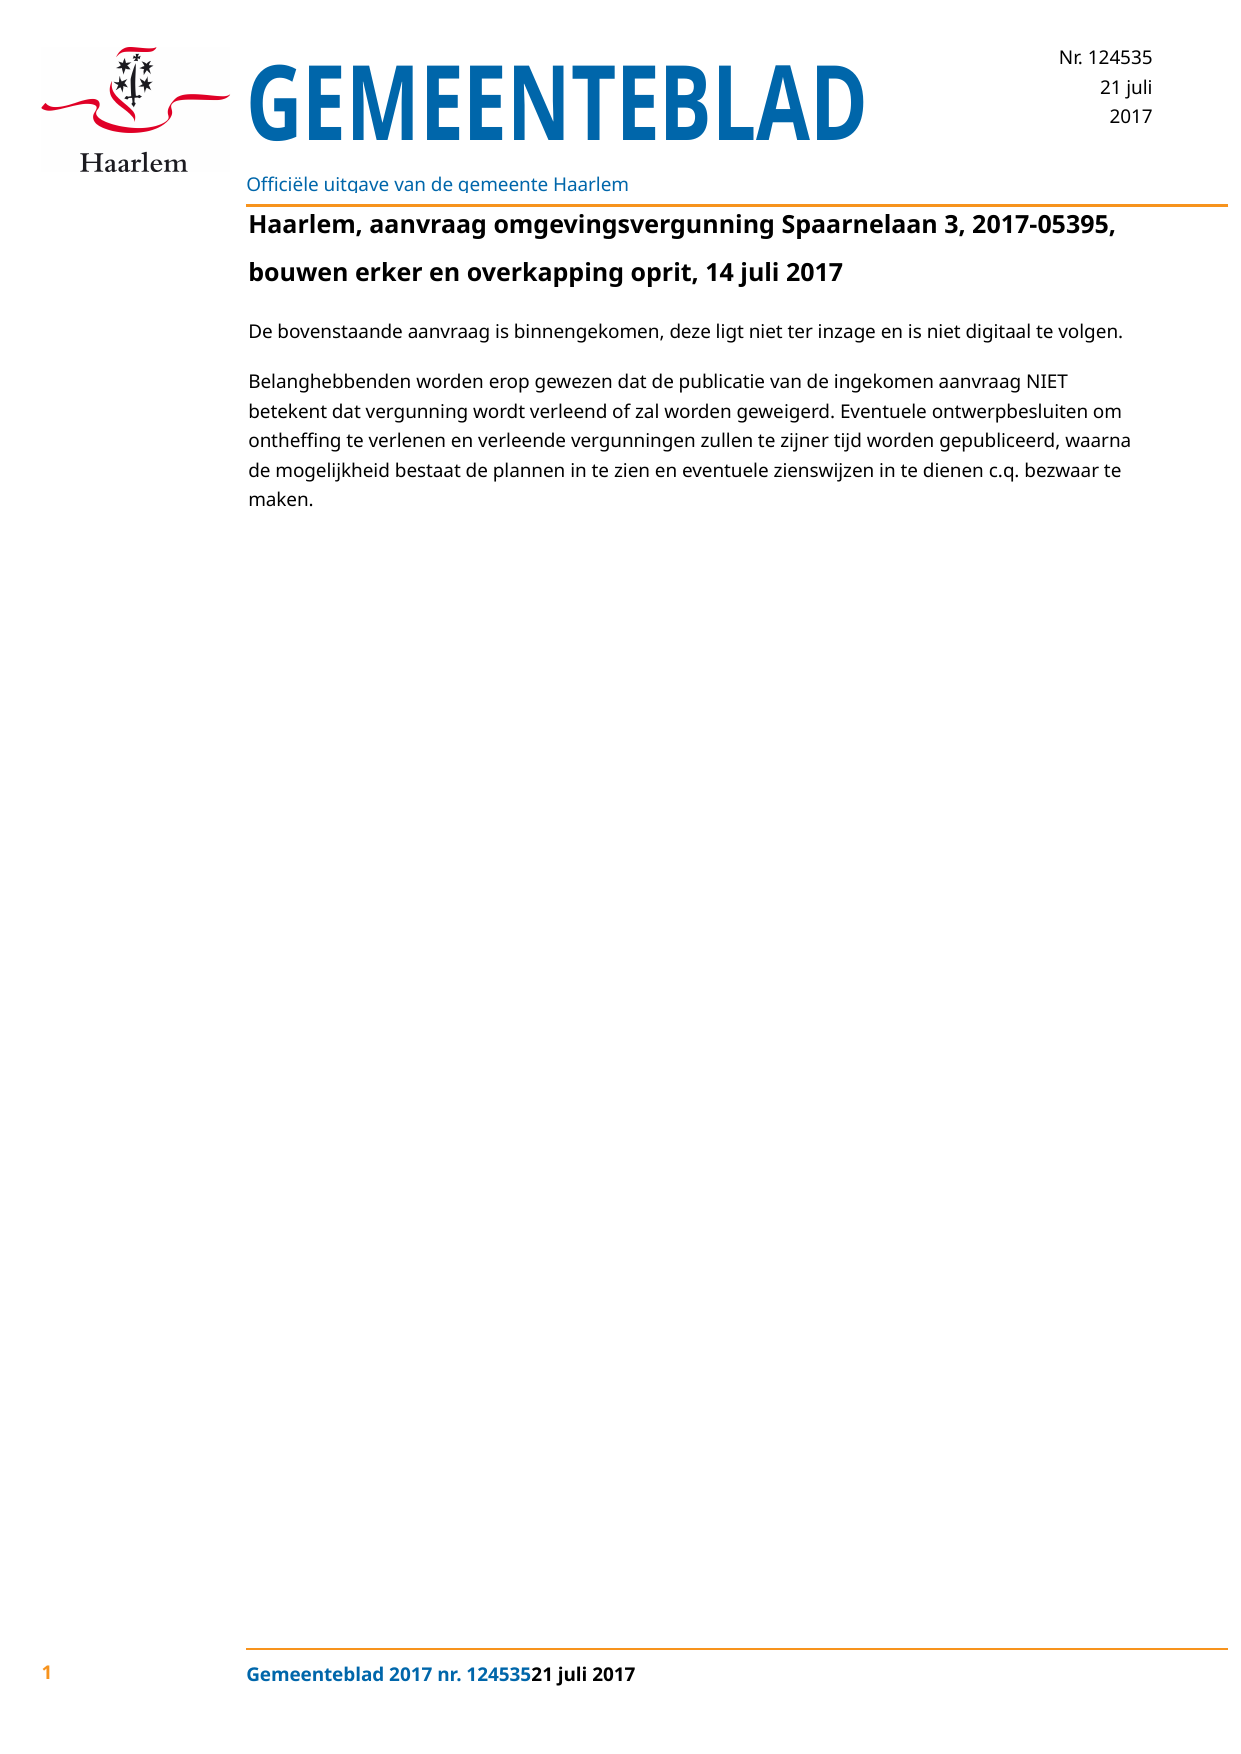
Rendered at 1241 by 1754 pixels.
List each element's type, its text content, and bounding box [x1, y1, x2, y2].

text Haarlem, aanvraag omgevingsvergunning Spaarnelaan 3, 2017-05395, bouwen erker en overkapping oprit, 14 juli 2017 [248, 207, 1152, 288]
text De bovenstaande aanvraag is binnengekomen, deze ligt niet ter inzage en is niet digitaal te volgen. [248, 318, 1152, 344]
text Belanghebbenden worden erop gewezen dat de publicatie van de ingekomen aanvraag NIET betekent dat vergunning wordt verleend of zal worden geweigerd. Eventuele ontwerpbesluiten om ontheffing te verlenen en verleende vergunningen zullen te zijner tijd worden gepubliceerd, waarna de mogelijkheid bestaat de plannen in te zien en eventuele zienswijzen in te dienen c.q. bezwaar te maken. [248, 368, 1152, 512]
picture [41, 47, 231, 172]
